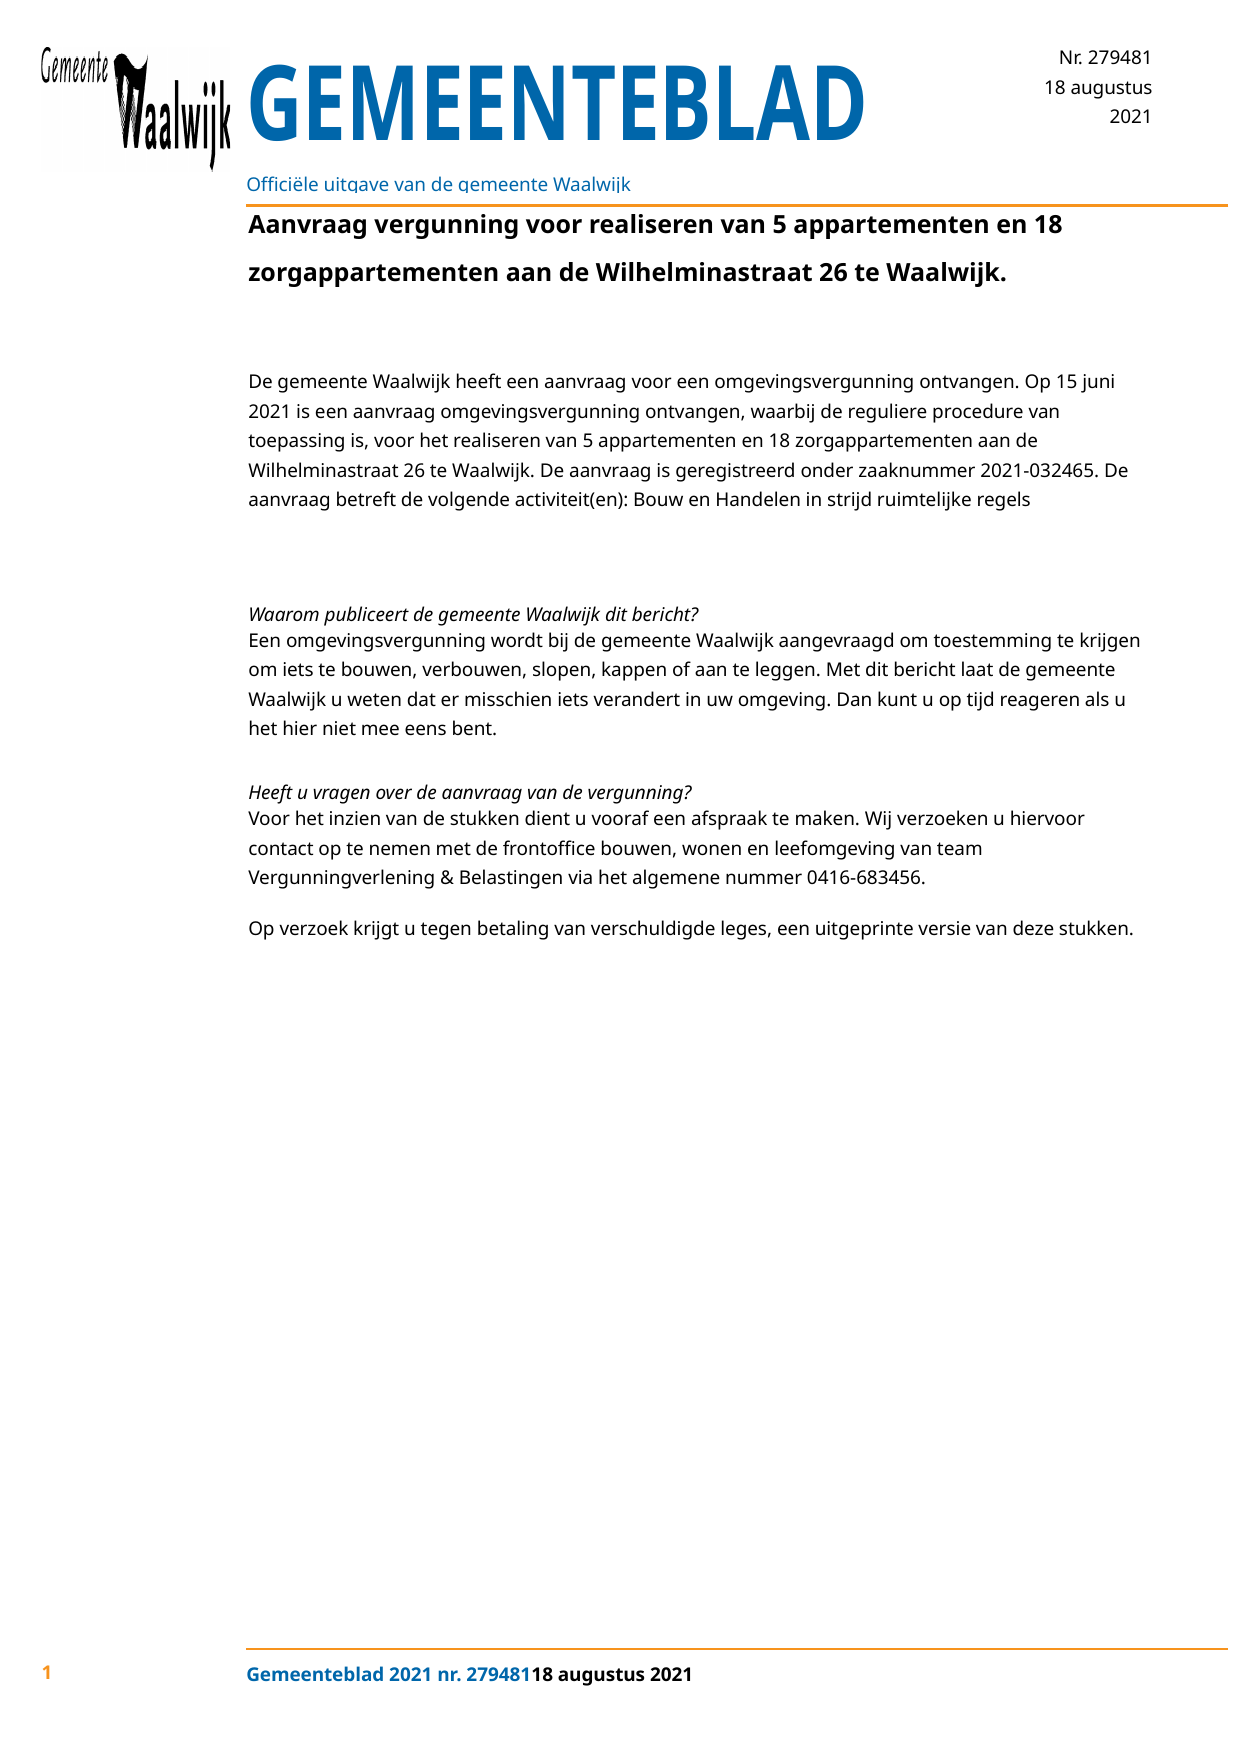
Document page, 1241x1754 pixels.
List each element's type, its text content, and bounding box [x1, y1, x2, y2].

text De gemeente Waalwijk heeft een aanvraag voor een omgevingsvergunning ontvangen. Op 15 juni 2021 is een aanvraag omgevingsvergunning ontvangen, waarbij de reguliere procedure van toepassing is, voor het realiseren van 5 appartementen en 18 zorgappartementen aan de Wilhelminastraat 26 te Waalwijk. De aanvraag is geregistreerd onder zaaknummer 2021-032465. De aanvraag betreft de volgende activiteit(en): Bouw en Handelen in strijd ruimtelijke regels [248, 368, 1152, 512]
text Aanvraag vergunning voor realiseren van 5 appartementen en 18 zorgappartementen aan de Wilhelminastraat 26 te Waalwijk. [248, 207, 1152, 288]
text Heeft u vragen over de aanvraag van de vergunning? [248, 779, 1152, 805]
text Op verzoek krijgt u tegen betaling van verschuldigde leges, een uitgeprinte versie van deze stukken. [248, 915, 1152, 941]
text Een omgevingsvergunning wordt bij de gemeente Waalwijk aangevraagd om toestemming te krijgen om iets te bouwen, verbouwen, slopen, kappen of aan te leggen. Met dit bericht laat de gemeente Waalwijk u weten dat er misschien iets verandert in uw omgeving. Dan kunt u op tijd reageren als u het hier niet mee eens bent. [248, 627, 1152, 741]
picture [41, 47, 231, 172]
text Waarom publiceert de gemeente Waalwijk dit bericht? [248, 601, 1152, 627]
text Voor het inzien van de stukken dient u vooraf een afspraak te maken. Wij verzoeken u hiervoor contact op te nemen met de frontoffice bouwen, wonen en leefomgeving van team Vergunningverlening & Belastingen via het algemene nummer 0416-683456. [248, 805, 1152, 890]
